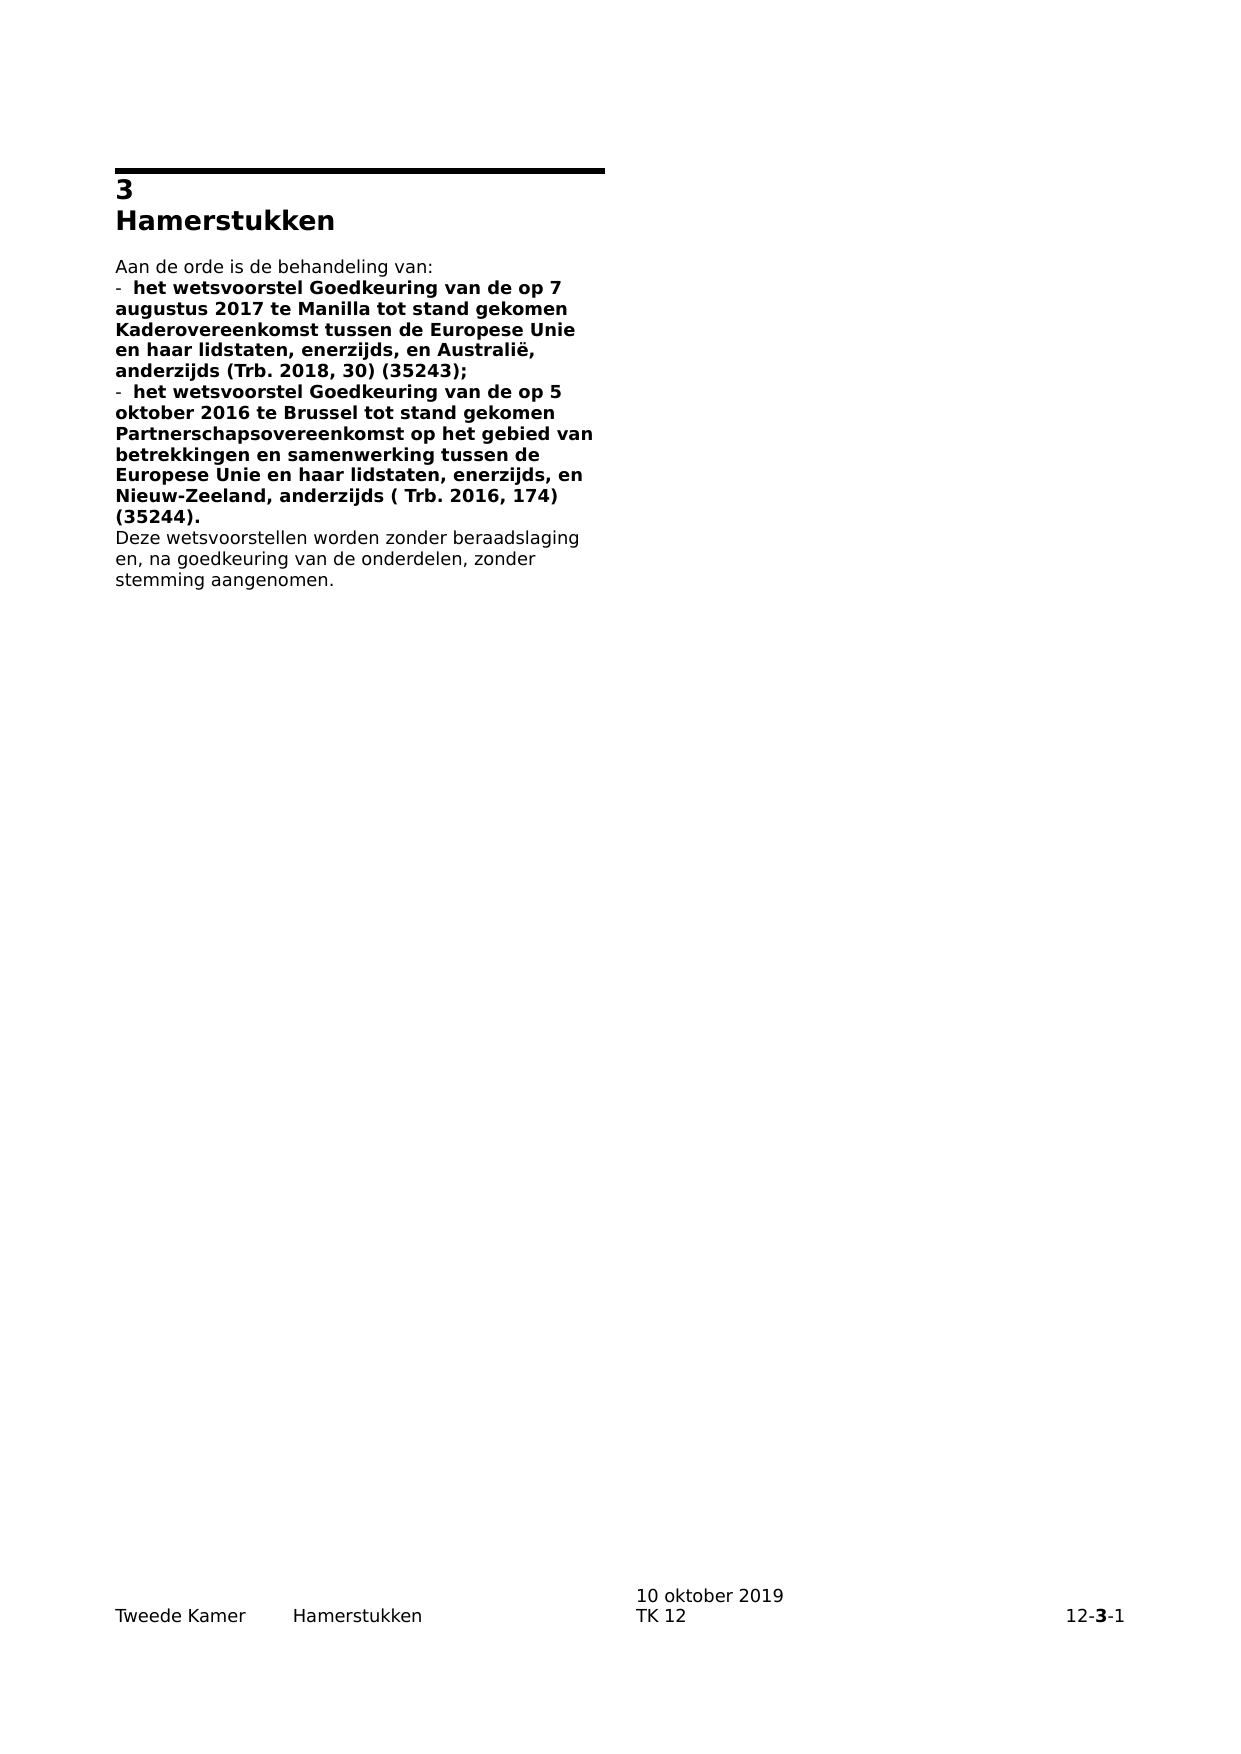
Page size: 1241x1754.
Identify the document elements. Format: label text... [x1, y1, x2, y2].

list het wetsvoorstel Goedkeuring van de op 5 oktober 2016 te Brussel tot stand gekomen Partnerschapsovereenkomst op het gebied van betrekkingen en samenwerking tussen de Europese Unie en haar lidstaten, enerzijds, en Nieuw-Zeeland, anderzijds ( Trb. 2016, 174) (35244). [115, 382, 605, 528]
text Deze wetsvoorstellen worden zonder beraadslaging en, na goedkeuring van de onderdelen, zonder stemming aangenomen. [115, 528, 605, 590]
list het wetsvoorstel Goedkeuring van de op 7 augustus 2017 te Manilla tot stand gekomen Kaderovereenkomst tussen de Europese Unie en haar lidstaten, enerzijds, en Australië, anderzijds (Trb. 2018, 30) (35243); [115, 278, 605, 382]
title 3 Hamerstukken [115, 174, 605, 237]
text Aan de orde is de behandeling van: [115, 257, 605, 278]
